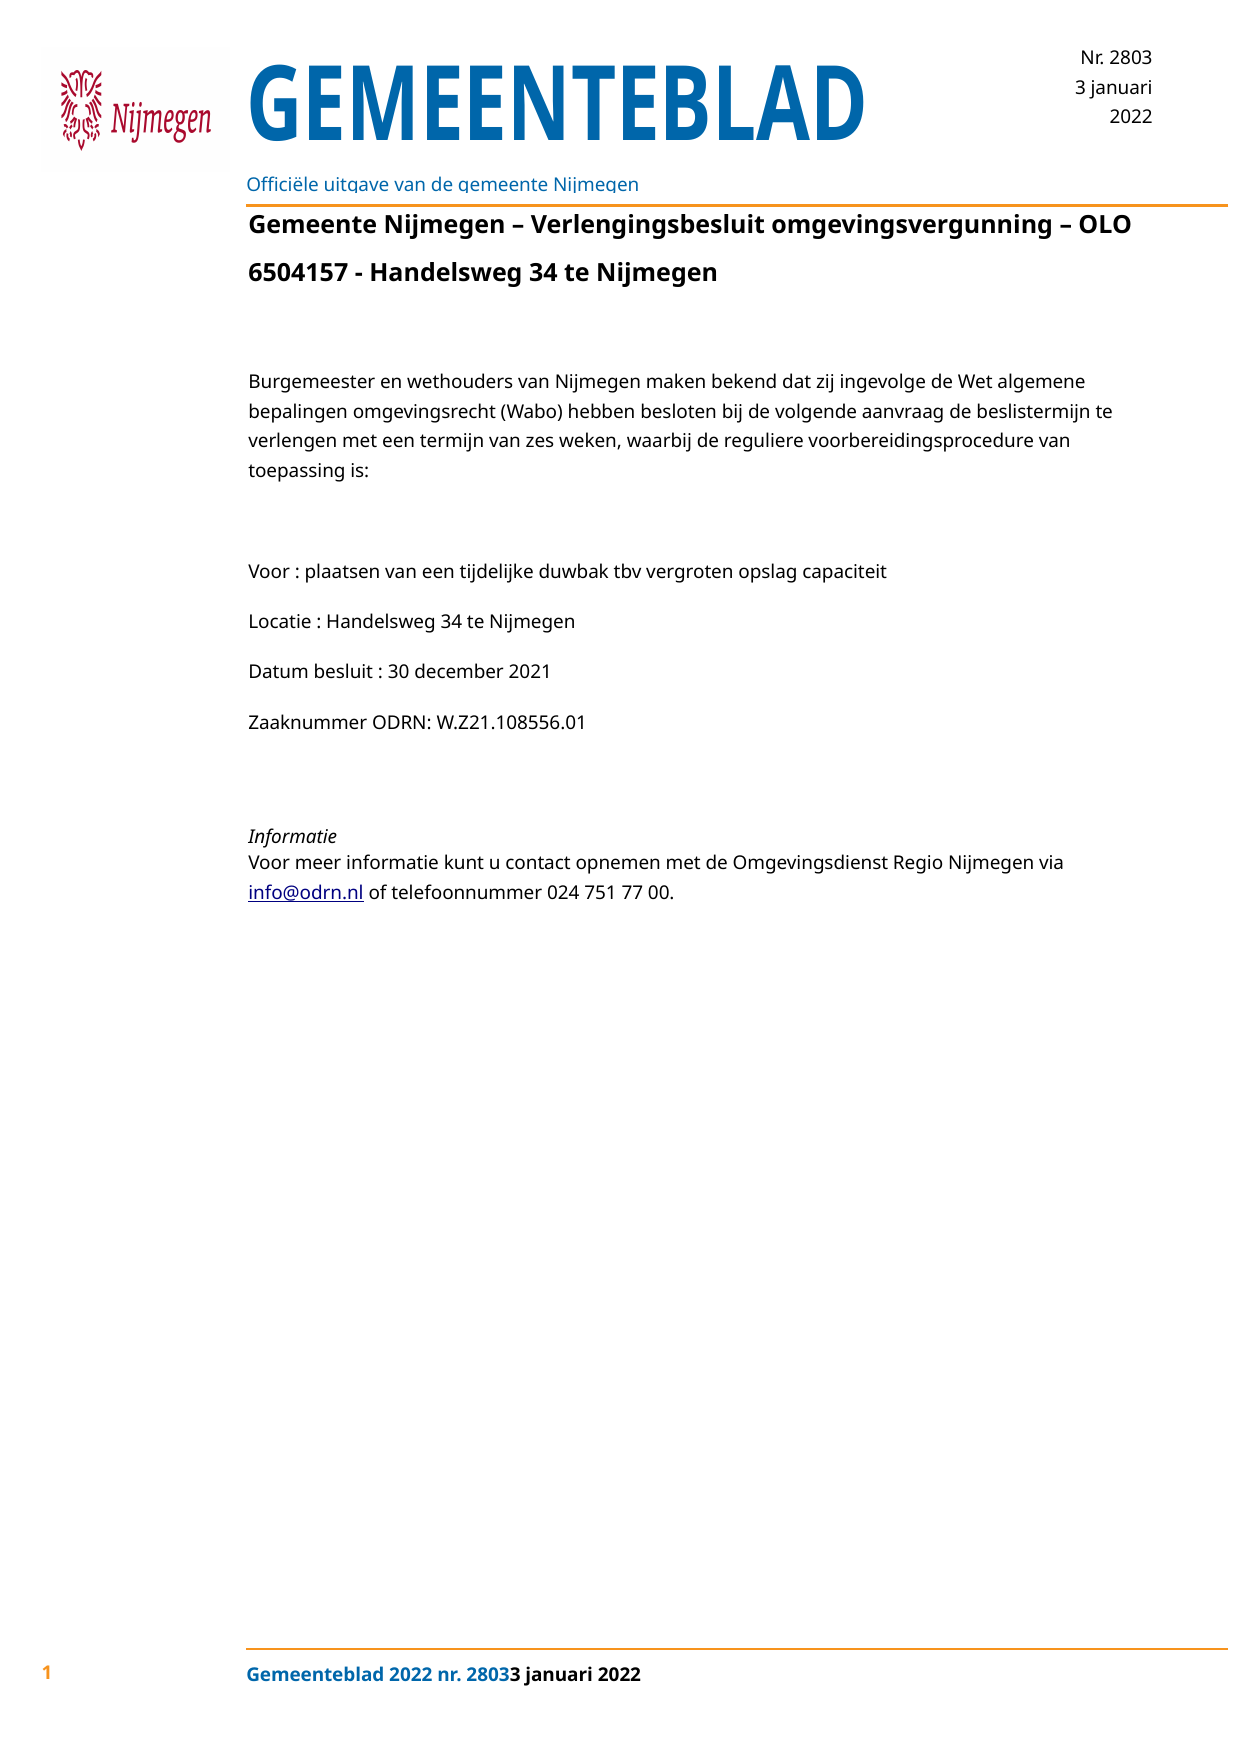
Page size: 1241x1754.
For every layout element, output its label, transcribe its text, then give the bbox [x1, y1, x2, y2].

text Informatie [248, 823, 1152, 849]
text Voor meer informatie kunt u contact opnemen met de Omgevingsdienst Regio Nijmegen via info@odrn.nl of telefoonnummer 024 751 77 00. [248, 849, 1152, 904]
text Voor : plaatsen van een tijdelijke duwbak tbv vergroten opslag capaciteit [248, 558, 1152, 584]
text Zaaknummer ODRN: W.Z21.108556.01 [248, 709, 1152, 735]
text Datum besluit : 30 december 2021 [248, 659, 1152, 684]
picture [41, 47, 231, 172]
text Locatie : Handelsweg 34 te Nijmegen [248, 608, 1152, 634]
text Gemeente Nijmegen – Verlengingsbesluit omgevingsvergunning – OLO 6504157 - Handelsweg 34 te Nijmegen [248, 207, 1152, 288]
text Burgemeester en wethouders van Nijmegen maken bekend dat zij ingevolge de Wet algemene bepalingen omgevingsrecht (Wabo) hebben besloten bij de volgende aanvraag de beslistermijn te verlengen met een termijn van zes weken, waarbij de reguliere voorbereidingsprocedure van toepassing is: [248, 368, 1152, 483]
